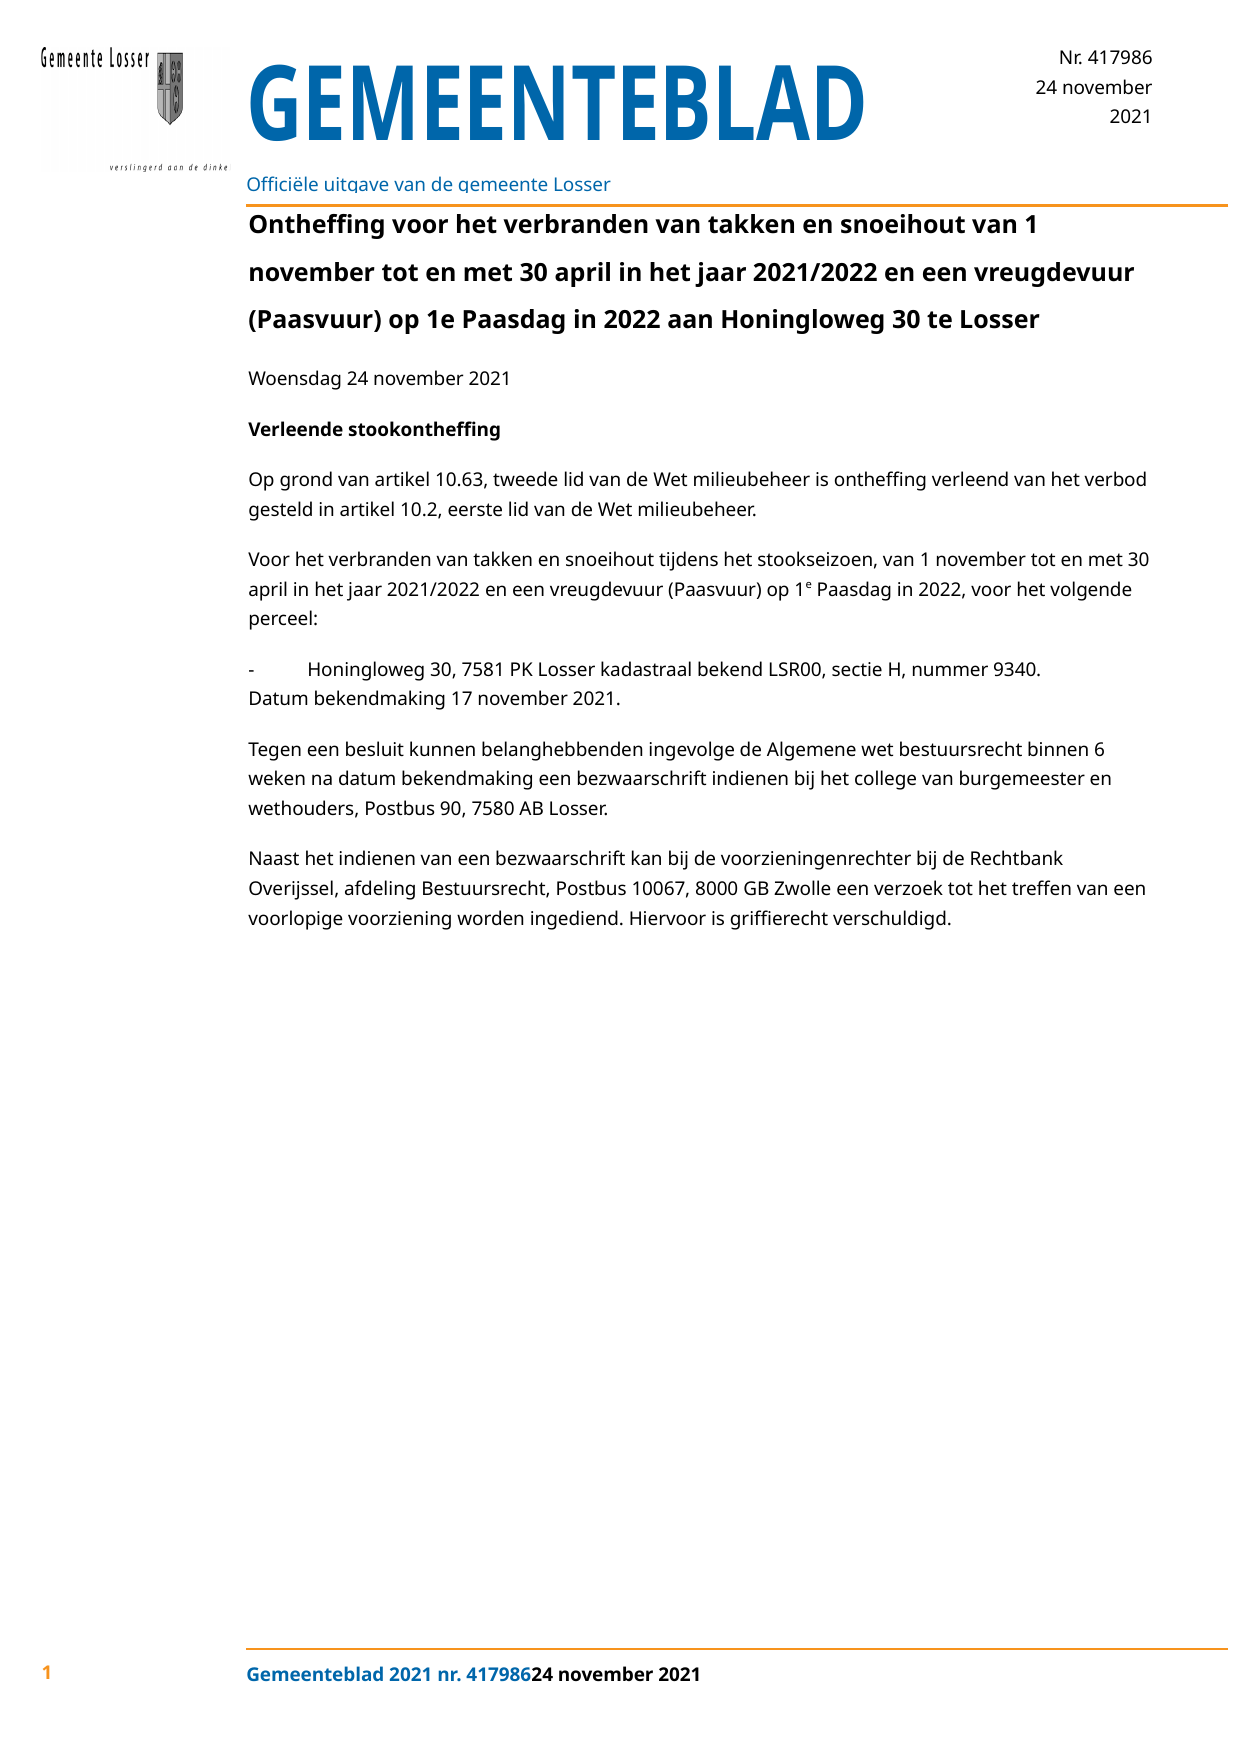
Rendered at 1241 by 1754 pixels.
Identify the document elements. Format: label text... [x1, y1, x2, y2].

text Datum bekendmaking 17 november 2021. [248, 686, 1152, 711]
picture [41, 47, 231, 172]
text Naast het indienen van een bezwaarschrift kan bij de voorzieningenrechter bij de Rechtbank Overijssel, afdeling Bestuursrecht, Postbus 10067, 8000 GB Zwolle een verzoek tot het treffen van een voorlopige voorziening worden ingediend. Hiervoor is griffierecht verschuldigd. [248, 846, 1152, 930]
text Woensdag 24 november 2021 [248, 366, 1152, 391]
text Voor het verbranden van takken en snoeihout tijdens het stookseizoen, van 1 november tot en met 30 april in het jaar 2021/2022 en een vreugdevuur (Paasvuur) op 1e Paasdag in 2022, voor het volgende perceel: [248, 546, 1152, 631]
list Honingloweg 30, 7581 PK Losser kadastraal bekend LSR00, sectie H, nummer 9340. [248, 656, 1152, 682]
text Ontheffing voor het verbranden van takken en snoeihout van 1 november tot en met 30 april in het jaar 2021/2022 en een vreugdevuur (Paasvuur) op 1e Paasdag in 2022 aan Honingloweg 30 te Losser [248, 207, 1152, 336]
text Verleende stookontheffing [248, 416, 1152, 442]
text Op grond van artikel 10.63, tweede lid van de Wet milieubeheer is ontheffing verleend van het verbod gesteld in artikel 10.2, eerste lid van de Wet milieubeheer. [248, 466, 1152, 522]
text Tegen een besluit kunnen belanghebbenden ingevolge de Algemene wet bestuursrecht binnen 6 weken na datum bekendmaking een bezwaarschrift indienen bij het college van burgemeester en wethouders, Postbus 90, 7580 AB Losser. [248, 736, 1152, 821]
